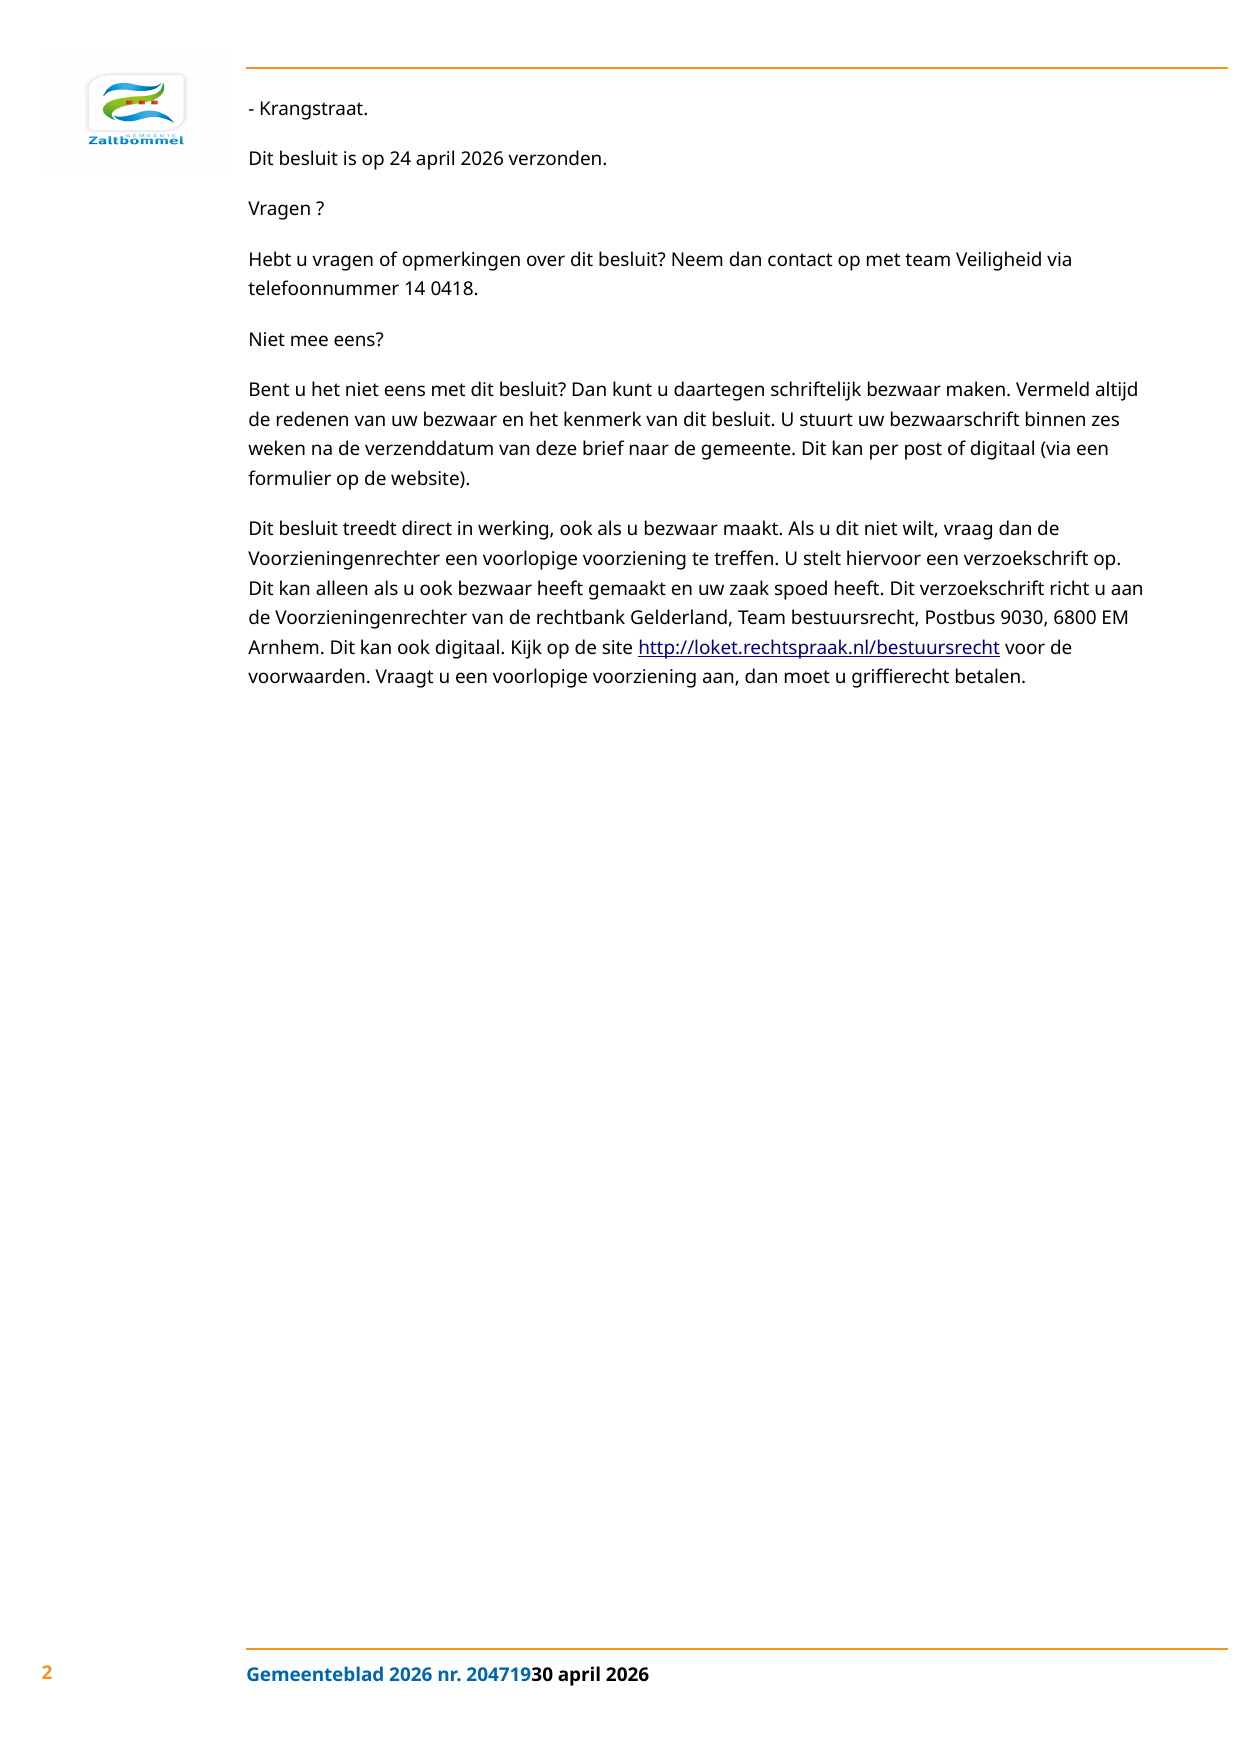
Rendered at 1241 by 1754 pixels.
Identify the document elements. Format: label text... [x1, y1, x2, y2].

text Vragen ? [248, 196, 1152, 221]
text Dit besluit treedt direct in werking, ook als u bezwaar maakt. Als u dit niet wilt, vraag dan de Voorzieningenrechter een voorlopige voorziening te treffen. U stelt hiervoor een verzoekschrift op. Dit kan alleen als u ook bezwaar heeft gemaakt en uw zaak spoed heeft. Dit verzoekschrift richt u aan de Voorzieningenrechter van de rechtbank Gelderland, Team bestuursrecht, Postbus 9030, 6800 EM Arnhem. Dit kan ook digitaal. Kijk op de site http://loket.rechtspraak.nl/bestuursrecht voor de voorwaarden. Vraagt u een voorlopige voorziening aan, dan moet u griffierecht betalen. [248, 516, 1152, 689]
text Hebt u vragen of opmerkingen over dit besluit? Neem dan contact op met team Veiligheid via telefoonnummer 14 0418. [248, 246, 1152, 301]
text Dit besluit is op 24 april 2026 verzonden. [248, 145, 1152, 171]
text Bent u het niet eens met dit besluit? Dan kunt u daartegen schriftelijk bezwaar maken. Vermeld altijd de redenen van uw bezwaar en het kenmerk van dit besluit. U stuurt uw bezwaarschrift binnen zes weken na de verzenddatum van deze brief naar de gemeente. Dit kan per post of digitaal (via een formulier op de website). [248, 376, 1152, 491]
text - Krangstraat. [248, 95, 1152, 121]
picture [41, 47, 231, 172]
text Niet mee eens? [248, 326, 1152, 352]
